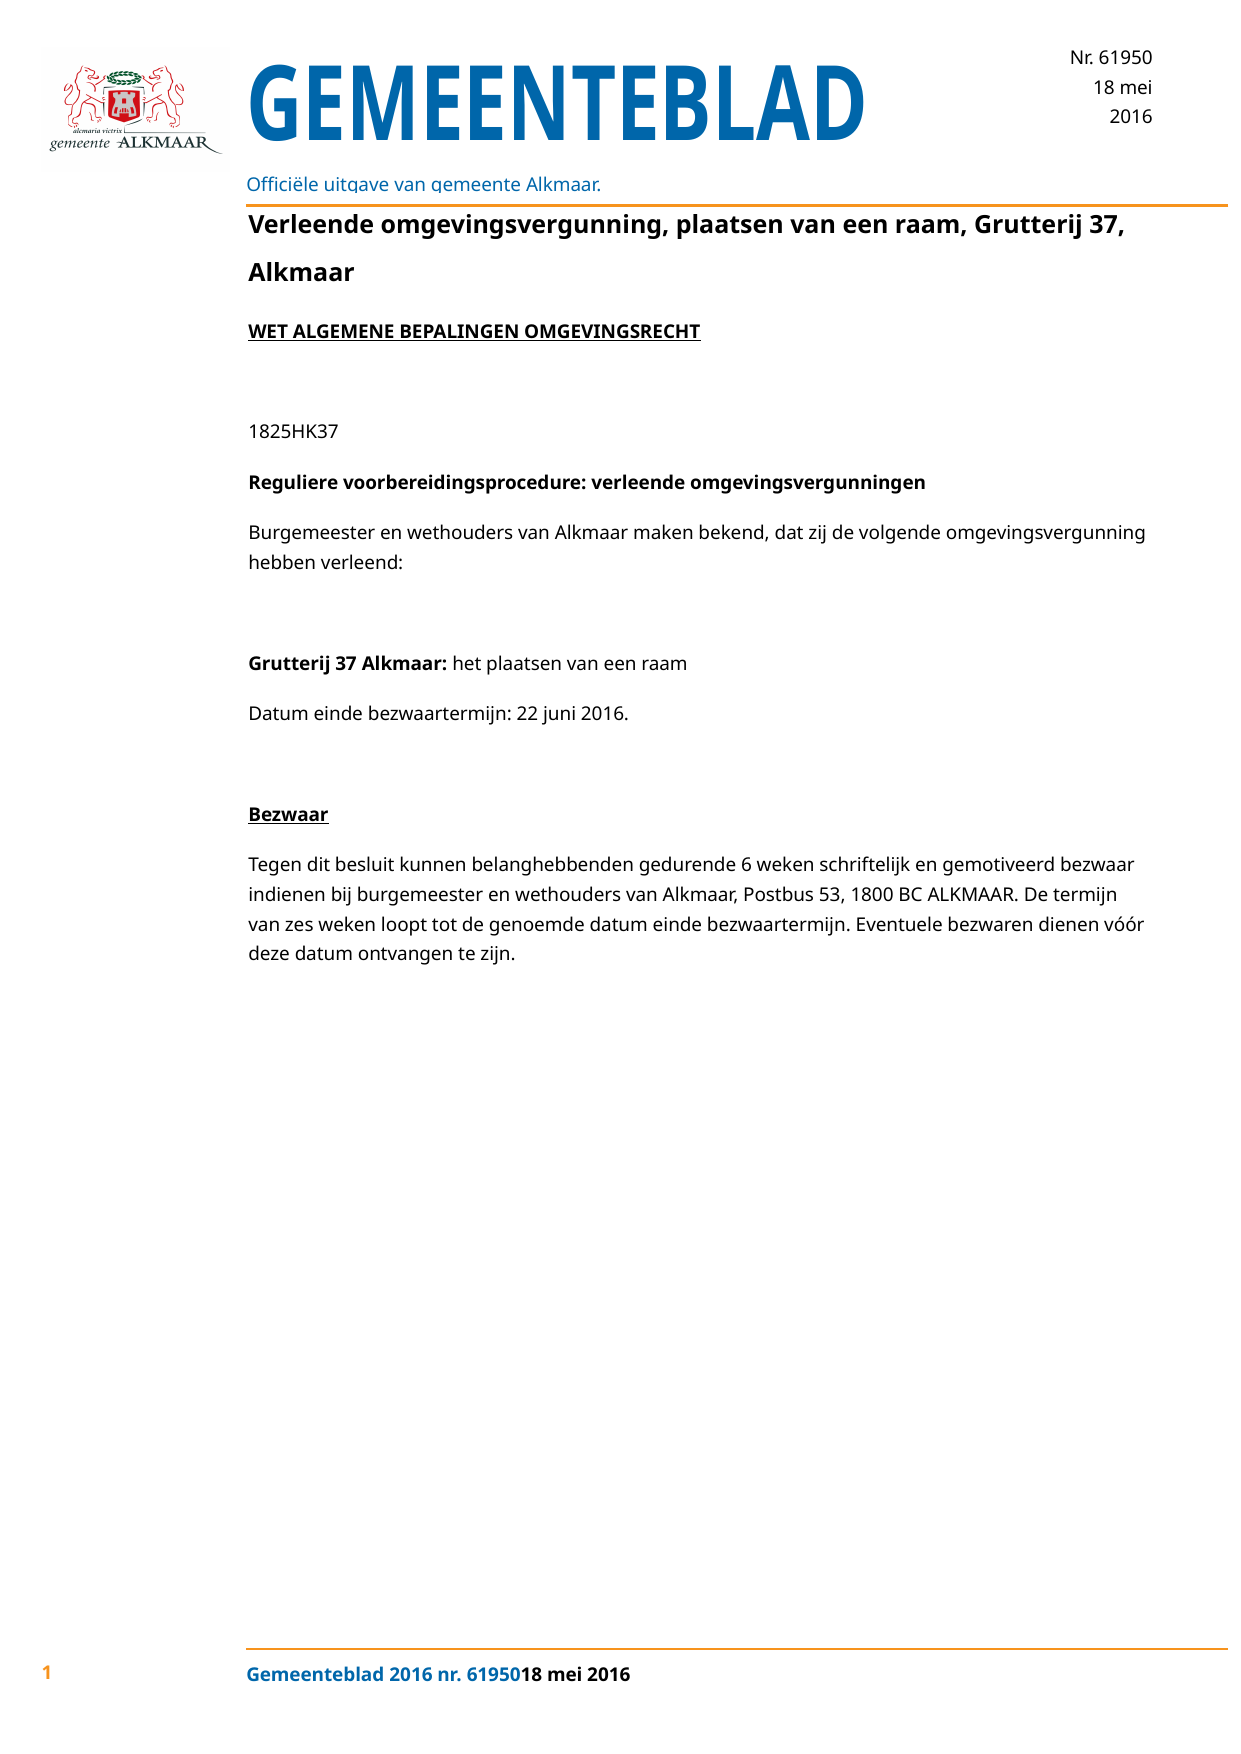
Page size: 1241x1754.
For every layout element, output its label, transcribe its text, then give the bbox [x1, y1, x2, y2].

text Bezwaar [248, 801, 1152, 827]
text Tegen dit besluit kunnen belanghebbenden gedurende 6 weken schriftelijk en gemotiveerd bezwaar indienen bij burgemeester en wethouders van Alkmaar, Postbus 53, 1800 BC ALKMAAR. De termijn van zes weken loopt tot de genoemde datum einde bezwaartermijn. Eventuele bezwaren dienen vóór deze datum ontvangen te zijn. [248, 852, 1152, 966]
text Datum einde bezwaartermijn: 22 juni 2016. [248, 700, 1152, 726]
text Grutterij 37 Alkmaar: het plaatsen van een raam [248, 650, 1152, 676]
text Verleende omgevingsvergunning, plaatsen van een raam, Grutterij 37, Alkmaar [248, 207, 1152, 288]
text WET ALGEMENE BEPALINGEN OMGEVINGSRECHT [248, 318, 1152, 344]
text Reguliere voorbereidingsprocedure: verleende omgevingsvergunningen [248, 469, 1152, 495]
picture [41, 47, 231, 172]
text 1825HK37 [248, 419, 1152, 444]
text Burgemeester en wethouders van Alkmaar maken bekend, dat zij de volgende omgevingsvergunning hebben verleend: [248, 519, 1152, 575]
